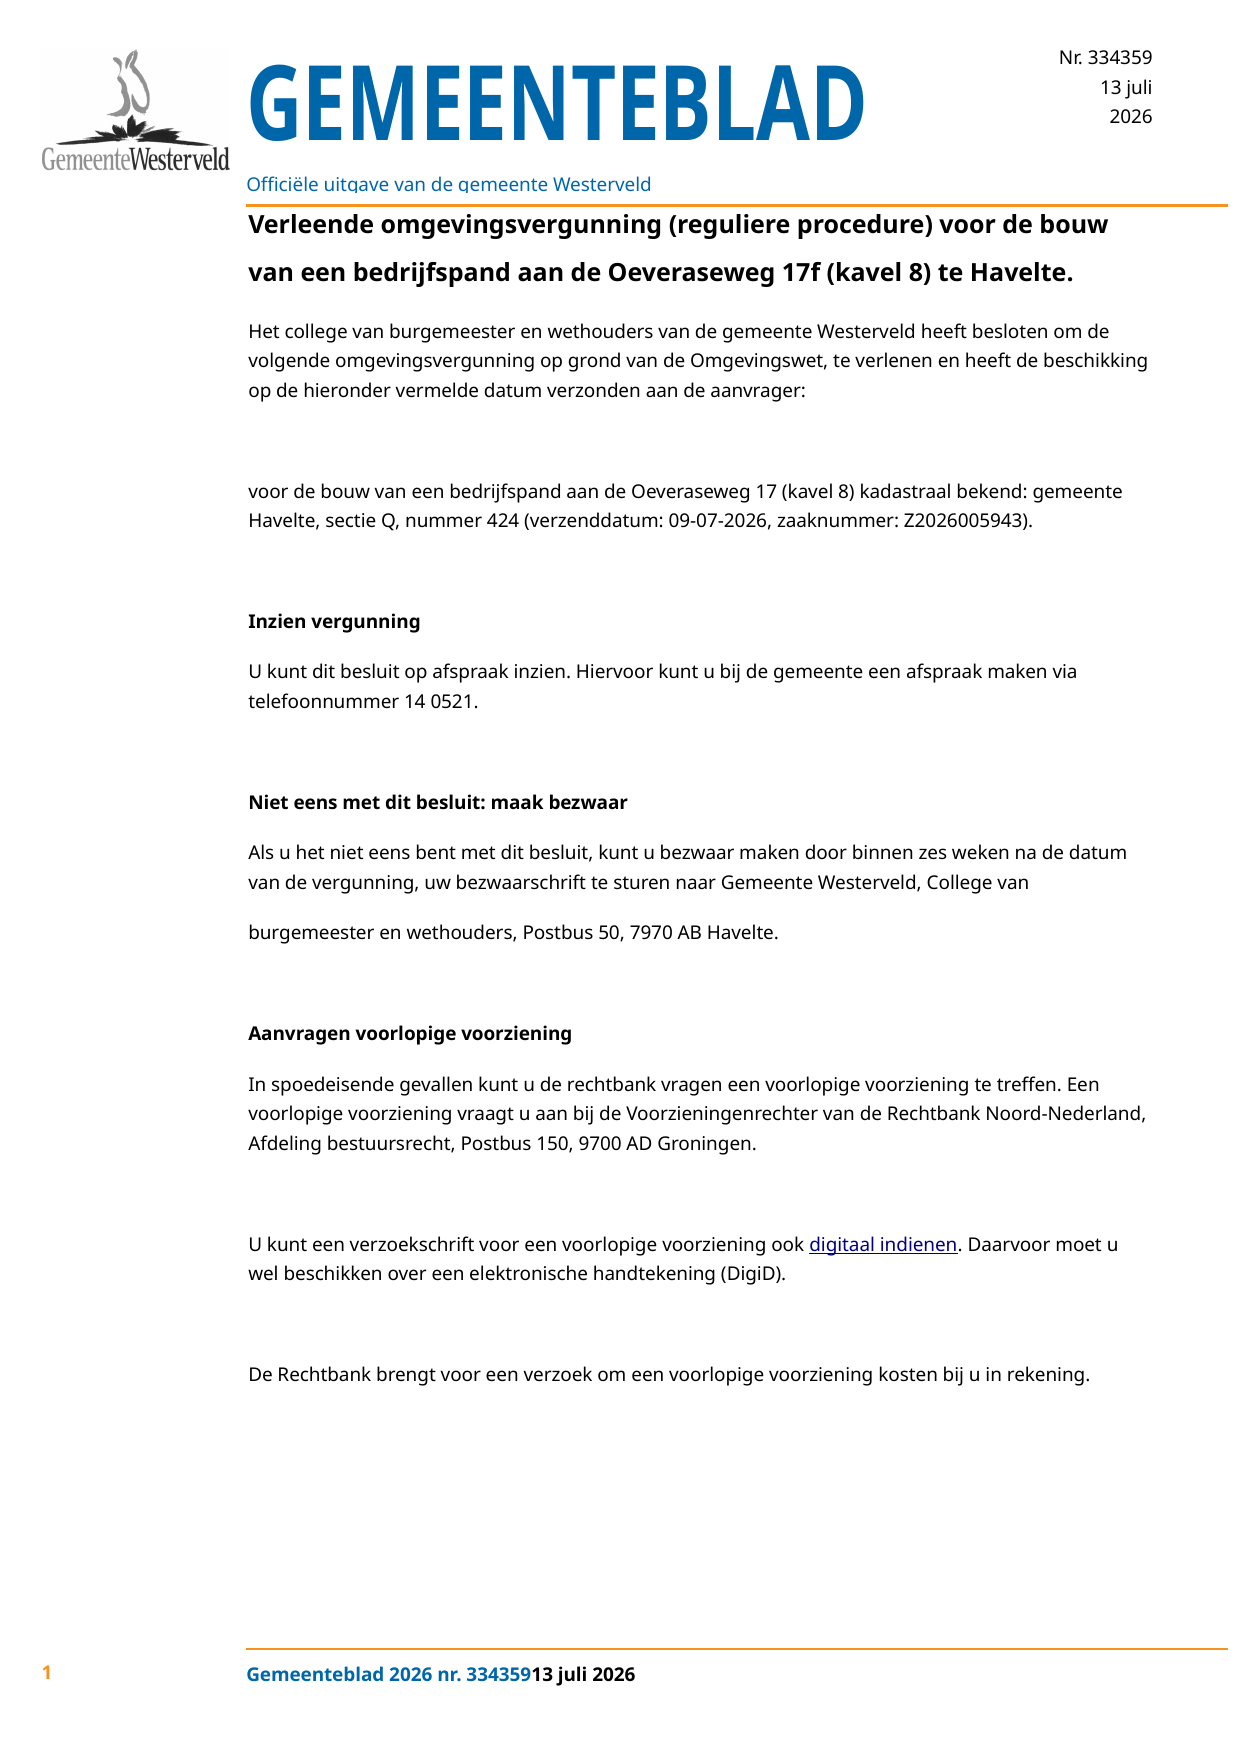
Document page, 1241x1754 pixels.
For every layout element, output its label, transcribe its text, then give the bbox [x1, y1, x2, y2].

text Het college van burgemeester en wethouders van de gemeente Westerveld heeft besloten om de volgende omgevingsvergunning op grond van de Omgevingswet, te verlenen en heeft de beschikking op de hieronder vermelde datum verzonden aan de aanvrager: [248, 318, 1152, 403]
text In spoedeisende gevallen kunt u de rechtbank vragen een voorlopige voorziening te treffen. Een voorlopige voorziening vraagt u aan bij de Voorzieningenrechter van de Rechtbank Noord-Nederland, Afdeling bestuursrecht, Postbus 150, 9700 AD Groningen. [248, 1071, 1152, 1156]
text Inzien vergunning [248, 608, 1152, 634]
text De Rechtbank brengt voor een verzoek om een voorlopige voorziening kosten bij u in rekening. [248, 1361, 1152, 1387]
text burgemeester en wethouders, Postbus 50, 7970 AB Havelte. [248, 919, 1152, 945]
text voor de bouw van een bedrijfspand aan de Oeveraseweg 17 (kavel 8) kadastraal bekend: gemeente Havelte, sectie Q, nummer 424 (verzenddatum: 09-07-2026, zaaknummer: Z2026005943). [248, 478, 1152, 533]
text U kunt dit besluit op afspraak inzien. Hiervoor kunt u bij de gemeente een afspraak maken via telefoonnummer 14 0521. [248, 659, 1152, 714]
text U kunt een verzoekschrift voor een voorlopige voorziening ook digitaal indienen. Daarvoor moet u wel beschikken over een elektronische handtekening (DigiD). [248, 1231, 1152, 1286]
text Niet eens met dit besluit: maak bezwaar [248, 789, 1152, 815]
picture [41, 47, 231, 172]
text Aanvragen voorlopige voorziening [248, 1020, 1152, 1046]
text Als u het niet eens bent met dit besluit, kunt u bezwaar maken door binnen zes weken na de datum van de vergunning, uw bezwaarschrift te sturen naar Gemeente Westerveld, College van [248, 839, 1152, 895]
text Verleende omgevingsvergunning (reguliere procedure) voor de bouw van een bedrijfspand aan de Oeveraseweg 17f (kavel 8) te Havelte. [248, 207, 1152, 288]
